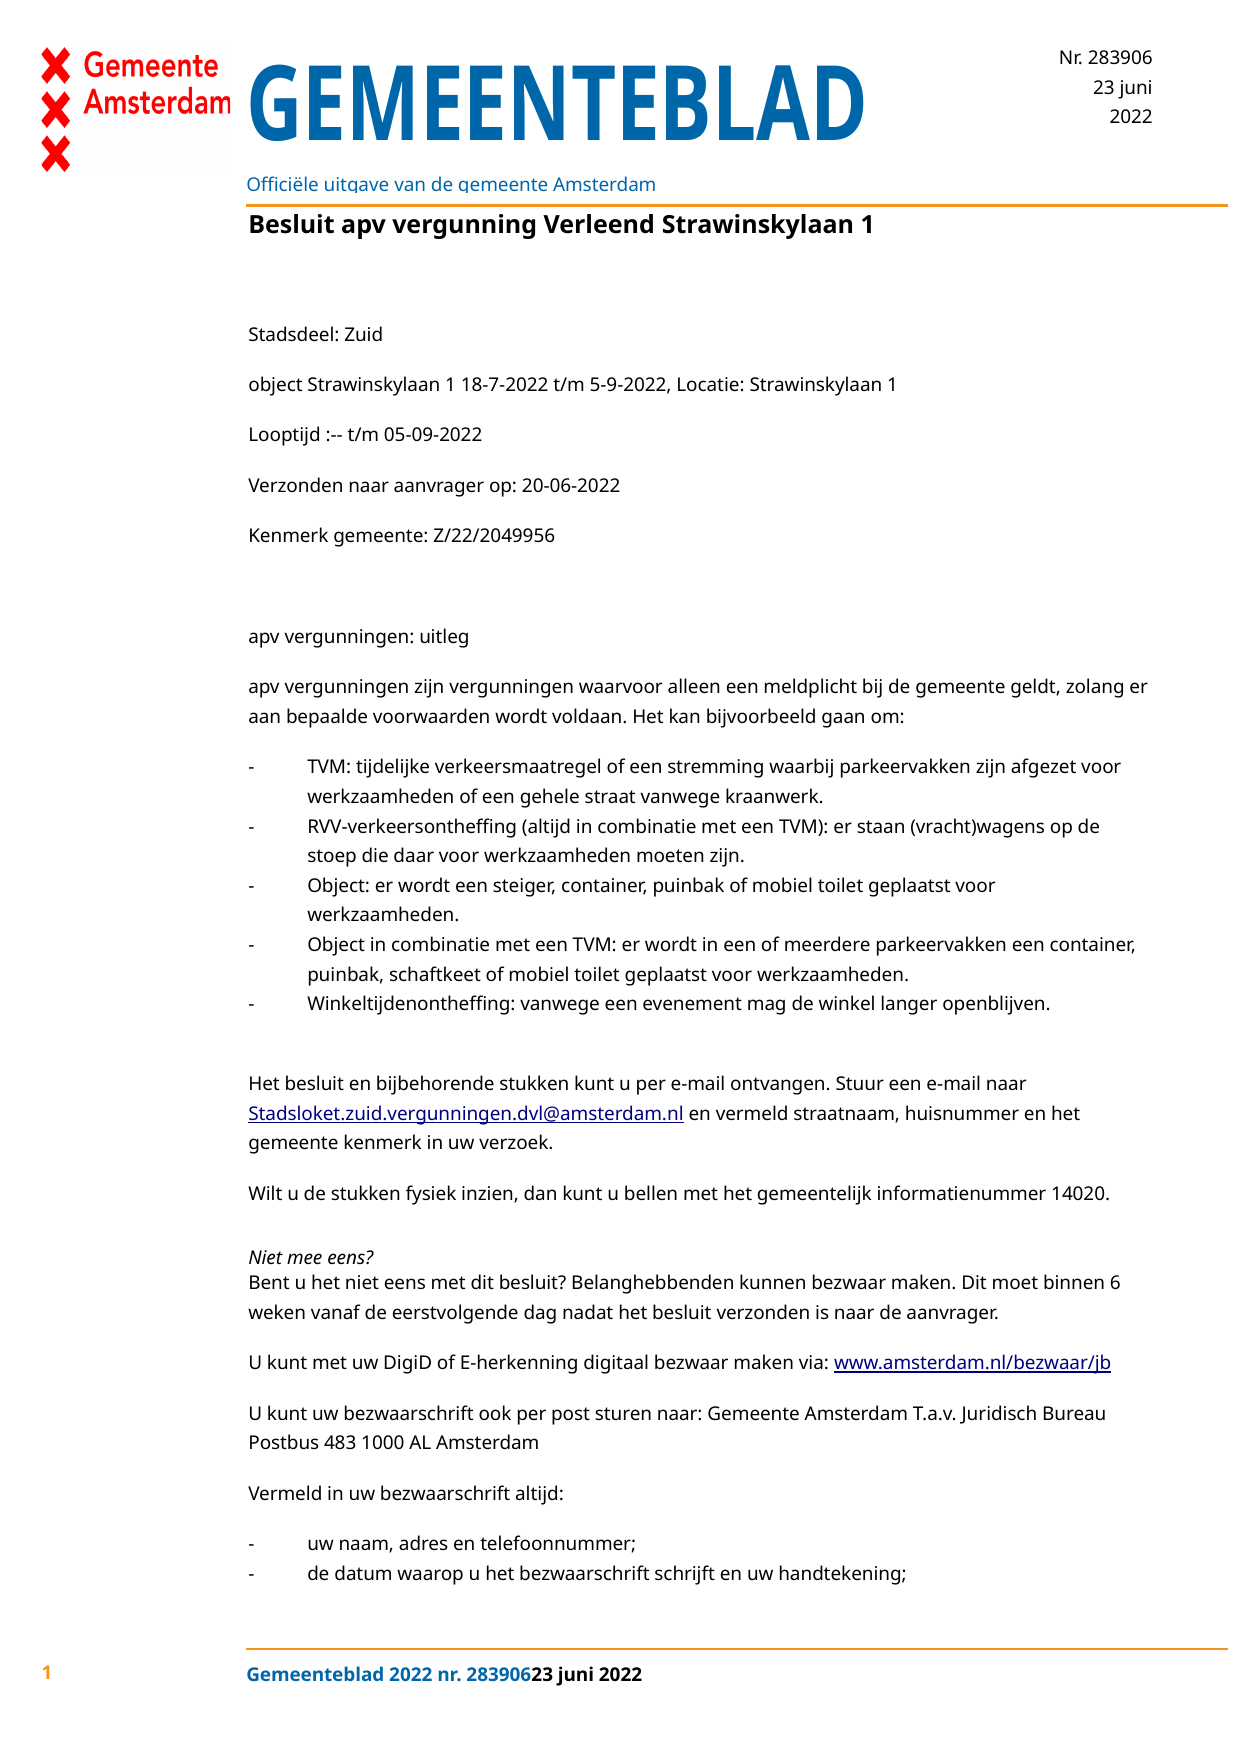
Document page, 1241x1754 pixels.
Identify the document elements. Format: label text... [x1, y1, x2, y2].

text apv vergunningen zijn vergunningen waarvoor alleen een meldplicht bij de gemeente geldt, zolang er aan bepaalde voorwaarden wordt voldaan. Het kan bijvoorbeeld gaan om: [248, 674, 1152, 729]
list TVM: tijdelijke verkeersmaatregel of een stremming waarbij parkeervakken zijn afgezet voor werkzaamheden of een gehele straat vanwege kraanwerk. [248, 754, 1152, 809]
picture [41, 47, 231, 172]
list Winkeltijdenontheffing: vanwege een evenement mag de winkel langer openblijven. [248, 990, 1152, 1016]
text Bent u het niet eens met dit besluit? Belanghebbenden kunnen bezwaar maken. Dit moet binnen 6 weken vanaf de eerstvolgende dag nadat het besluit verzonden is naar de aanvrager. [248, 1269, 1152, 1325]
text Niet mee eens? [248, 1244, 1152, 1269]
text Stadsdeel: Zuid [248, 321, 1152, 346]
text Kenmerk gemeente: Z/22/2049956 [248, 522, 1152, 548]
text Looptijd :-- t/m 05-09-2022 [248, 422, 1152, 447]
text Besluit apv vergunning Verleend Strawinskylaan 1 [248, 207, 1152, 241]
text Verzonden naar aanvrager op: 20-06-2022 [248, 472, 1152, 498]
list uw naam, adres en telefoonnummer; [248, 1530, 1152, 1556]
text Het besluit en bijbehorende stukken kunt u per e-mail ontvangen. Stuur een e-mail naar Stadsloket.zuid.vergunningen.dvl@amsterdam.nl en vermeld straatnaam, huisnummer en het gemeente kenmerk in uw verzoek. [248, 1070, 1152, 1155]
text Wilt u de stukken fysiek inzien, dan kunt u bellen met het gemeentelijk informatienummer 14020. [248, 1180, 1152, 1206]
text object Strawinskylaan 1 18-7-2022 t/m 5-9-2022, Locatie: Strawinskylaan 1 [248, 371, 1152, 397]
list Object: er wordt een steiger, container, puinbak of mobiel toilet geplaatst voor werkzaamheden. [248, 872, 1152, 927]
text U kunt uw bezwaarschrift ook per post sturen naar: Gemeente Amsterdam T.a.v. Juridisch Bureau Postbus 483 1000 AL Amsterdam [248, 1400, 1152, 1455]
list de datum waarop u het bezwaarschrift schrijft en uw handtekening; [248, 1560, 1152, 1586]
list Object in combinatie met een TVM: er wordt in een of meerdere parkeervakken een container, puinbak, schaftkeet of mobiel toilet geplaatst voor werkzaamheden. [248, 931, 1152, 986]
text Vermeld in uw bezwaarschrift altijd: [248, 1480, 1152, 1506]
text U kunt met uw DigiD of E-herkenning digitaal bezwaar maken via: www.amsterdam.nl/bezwaar/jb [248, 1349, 1152, 1375]
text apv vergunningen: uitleg [248, 623, 1152, 649]
list RVV-verkeersontheffing (altijd in combinatie met een TVM): er staan (vracht)wagens op de stoep die daar voor werkzaamheden moeten zijn. [248, 813, 1152, 868]
